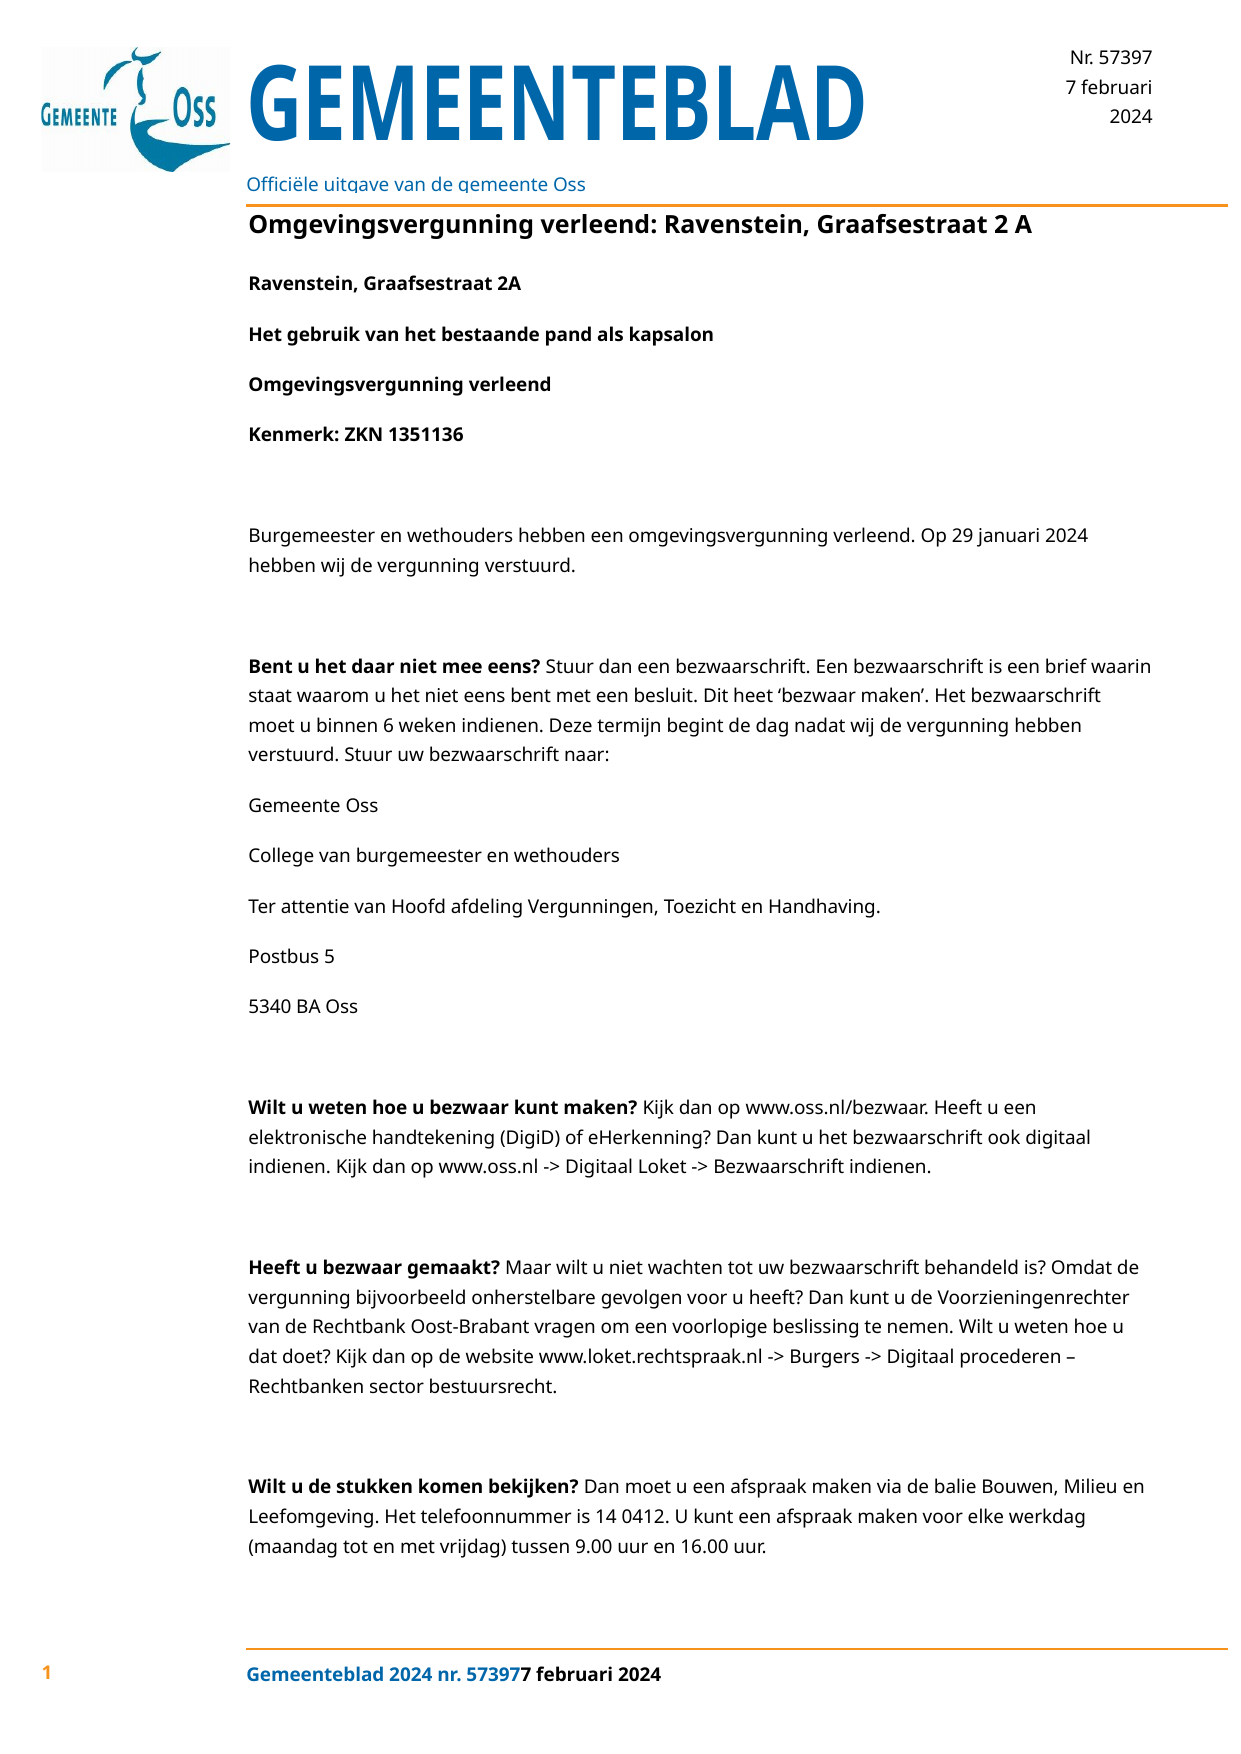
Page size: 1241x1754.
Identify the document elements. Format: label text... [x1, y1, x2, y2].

text Ravenstein, Graafsestraat 2A [248, 270, 1152, 296]
text Burgemeester en wethouders hebben een omgevingsvergunning verleend. Op 29 januari 2024 hebben wij de vergunning verstuurd. [248, 522, 1152, 578]
text Wilt u de stukken komen bekijken? Dan moet u een afspraak maken via de balie Bouwen, Milieu en Leefomgeving. Het telefoonnummer is 14 0412. U kunt een afspraak maken voor elke werkdag (maandag tot en met vrijdag) tussen 9.00 uur en 16.00 uur. [248, 1474, 1152, 1558]
text Het gebruik van het bestaande pand als kapsalon [248, 321, 1152, 346]
picture [41, 47, 231, 172]
text Omgevingsvergunning verleend: Ravenstein, Graafsestraat 2 A [248, 207, 1152, 241]
text 5340 BA Oss [248, 994, 1152, 1019]
text Heeft u bezwaar gemaakt? Maar wilt u niet wachten tot uw bezwaarschrift behandeld is? Omdat de vergunning bijvoorbeeld onherstelbare gevolgen voor u heeft? Dan kunt u de Voorzieningenrechter van de Rechtbank Oost-Brabant vragen om een voorlopige beslissing te nemen. Wilt u weten hoe u dat doet? Kijk dan op de website www.loket.rechtspraak.nl -> Burgers -> Digitaal procederen – Rechtbanken sector bestuursrecht. [248, 1254, 1152, 1398]
text Gemeente Oss [248, 792, 1152, 818]
text Ter attentie van Hoofd afdeling Vergunningen, Toezicht en Handhaving. [248, 893, 1152, 918]
text College van burgemeester en wethouders [248, 842, 1152, 868]
text Wilt u weten hoe u bezwaar kunt maken? Kijk dan op www.oss.nl/bezwaar. Heeft u een elektronische handtekening (DigiD) of eHerkenning? Dan kunt u het bezwaarschrift ook digitaal indienen. Kijk dan op www.oss.nl -> Digitaal Loket -> Bezwaarschrift indienen. [248, 1094, 1152, 1179]
text Postbus 5 [248, 943, 1152, 969]
text Kenmerk: ZKN 1351136 [248, 422, 1152, 447]
text Bent u het daar niet mee eens? Stuur dan een bezwaarschrift. Een bezwaarschrift is een brief waarin staat waarom u het niet eens bent met een besluit. Dit heet ‘bezwaar maken’. Het bezwaarschrift moet u binnen 6 weken indienen. Deze termijn begint de dag nadat wij de vergunning hebben verstuurd. Stuur uw bezwaarschrift naar: [248, 653, 1152, 767]
text Omgevingsvergunning verleend [248, 371, 1152, 397]
